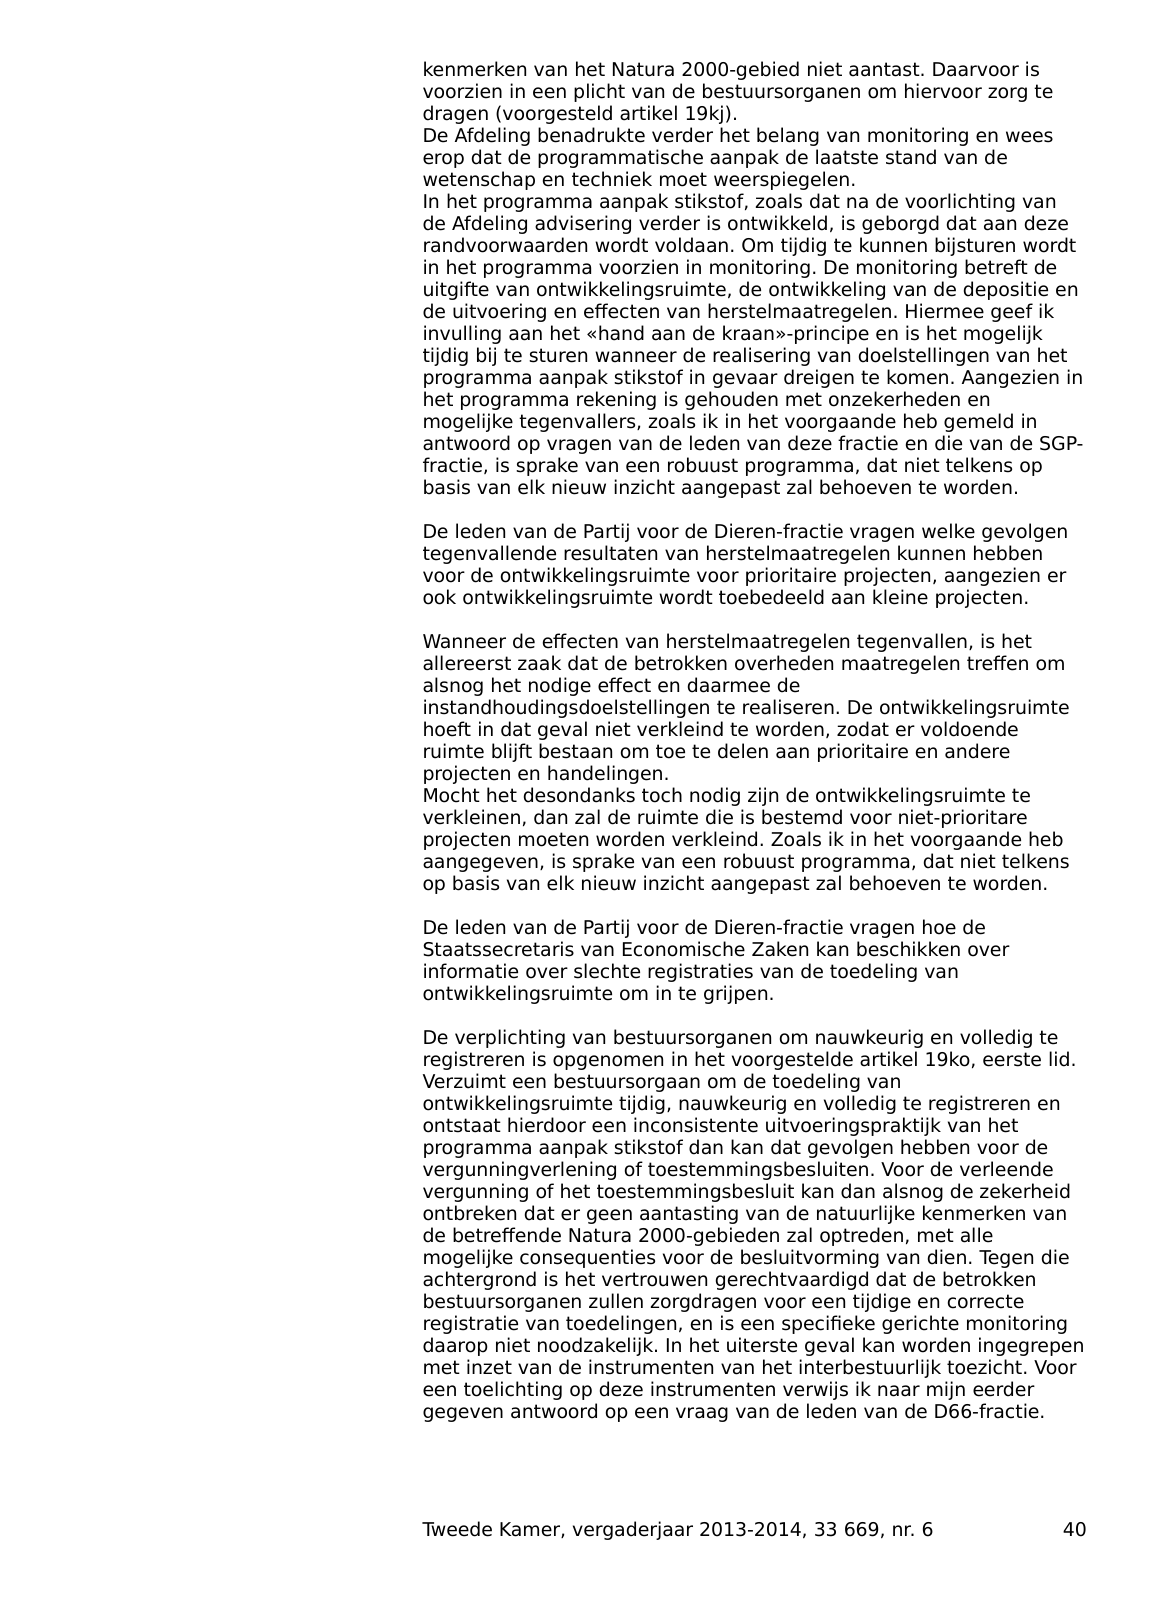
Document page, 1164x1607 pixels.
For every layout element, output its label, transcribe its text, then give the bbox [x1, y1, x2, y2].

text De leden van de Partij voor de Dieren-fractie vragen welke gevolgen tegenvallende resultaten van herstelmaatregelen kunnen hebben voor de ontwikkelingsruimte voor prioritaire projecten, aangezien er ook ontwikkelingsruimte wordt toebedeeld aan kleine projecten. [422, 521, 1087, 609]
text kenmerken van het Natura 2000-gebied niet aantast. Daarvoor is voorzien in een plicht van de bestuursorganen om hiervoor zorg te dragen (voorgesteld artikel 19kj). [422, 59, 1087, 125]
text In het programma aanpak stikstof, zoals dat na de voorlichting van de Afdeling advisering verder is ontwikkeld, is geborgd dat aan deze randvoorwaarden wordt voldaan. Om tijdig te kunnen bijsturen wordt in het programma voorzien in monitoring. De monitoring betreft de uitgifte van ontwikkelingsruimte, de ontwikkeling van de depositie en de uitvoering en effecten van herstelmaatregelen. Hiermee geef ik invulling aan het «hand aan de kraan»-principe en is het mogelijk tijdig bij te sturen wanneer de realisering van doelstellingen van het programma aanpak stikstof in gevaar dreigen te komen. Aangezien in het programma rekening is gehouden met onzekerheden en mogelijke tegenvallers, zoals ik in het voorgaande heb gemeld in antwoord op vragen van de leden van deze fractie en die van de SGP-fractie, is sprake van een robuust programma, dat niet telkens op basis van elk nieuw inzicht aangepast zal behoeven te worden. [422, 191, 1087, 499]
text De Afdeling benadrukte verder het belang van monitoring en wees erop dat de programmatische aanpak de laatste stand van de wetenschap en techniek moet weerspiegelen. [422, 125, 1087, 191]
text De verplichting van bestuursorganen om nauwkeurig en volledig te registreren is opgenomen in het voorgestelde artikel 19ko, eerste lid. Verzuimt een bestuursorgaan om de toedeling van ontwikkelingsruimte tijdig, nauwkeurig en volledig te registreren en ontstaat hierdoor een inconsistente uitvoeringspraktijk van het programma aanpak stikstof dan kan dat gevolgen hebben voor de vergunningverlening of toestemmingsbesluiten. Voor de verleende vergunning of het toestemmingsbesluit kan dan alsnog de zekerheid ontbreken dat er geen aantasting van de natuurlijke kenmerken van de betreffende Natura 2000-gebieden zal optreden, met alle mogelijke consequenties voor de besluitvorming van dien. Tegen die achtergrond is het vertrouwen gerechtvaardigd dat de betrokken bestuursorganen zullen zorgdragen voor een tijdige en correcte registratie van toedelingen, en is een specifieke gerichte monitoring daarop niet noodzakelijk. In het uiterste geval kan worden ingegrepen met inzet van de instrumenten van het interbestuurlijk toezicht. Voor een toelichting op deze instrumenten verwijs ik naar mijn eerder gegeven antwoord op een vraag van de leden van de D66-fractie. [422, 1027, 1087, 1423]
text Wanneer de effecten van herstelmaatregelen tegenvallen, is het allereerst zaak dat de betrokken overheden maatregelen treffen om alsnog het nodige effect en daarmee de instandhoudingsdoelstellingen te realiseren. De ontwikkelingsruimte hoeft in dat geval niet verkleind te worden, zodat er voldoende ruimte blijft bestaan om toe te delen aan prioritaire en andere projecten en handelingen. [422, 631, 1087, 785]
text Mocht het desondanks toch nodig zijn de ontwikkelingsruimte te verkleinen, dan zal de ruimte die is bestemd voor niet-prioritare projecten moeten worden verkleind. Zoals ik in het voorgaande heb aangegeven, is sprake van een robuust programma, dat niet telkens op basis van elk nieuw inzicht aangepast zal behoeven te worden. [422, 785, 1087, 895]
text De leden van de Partij voor de Dieren-fractie vragen hoe de Staatssecretaris van Economische Zaken kan beschikken over informatie over slechte registraties van de toedeling van ontwikkelingsruimte om in te grijpen. [422, 917, 1087, 1005]
